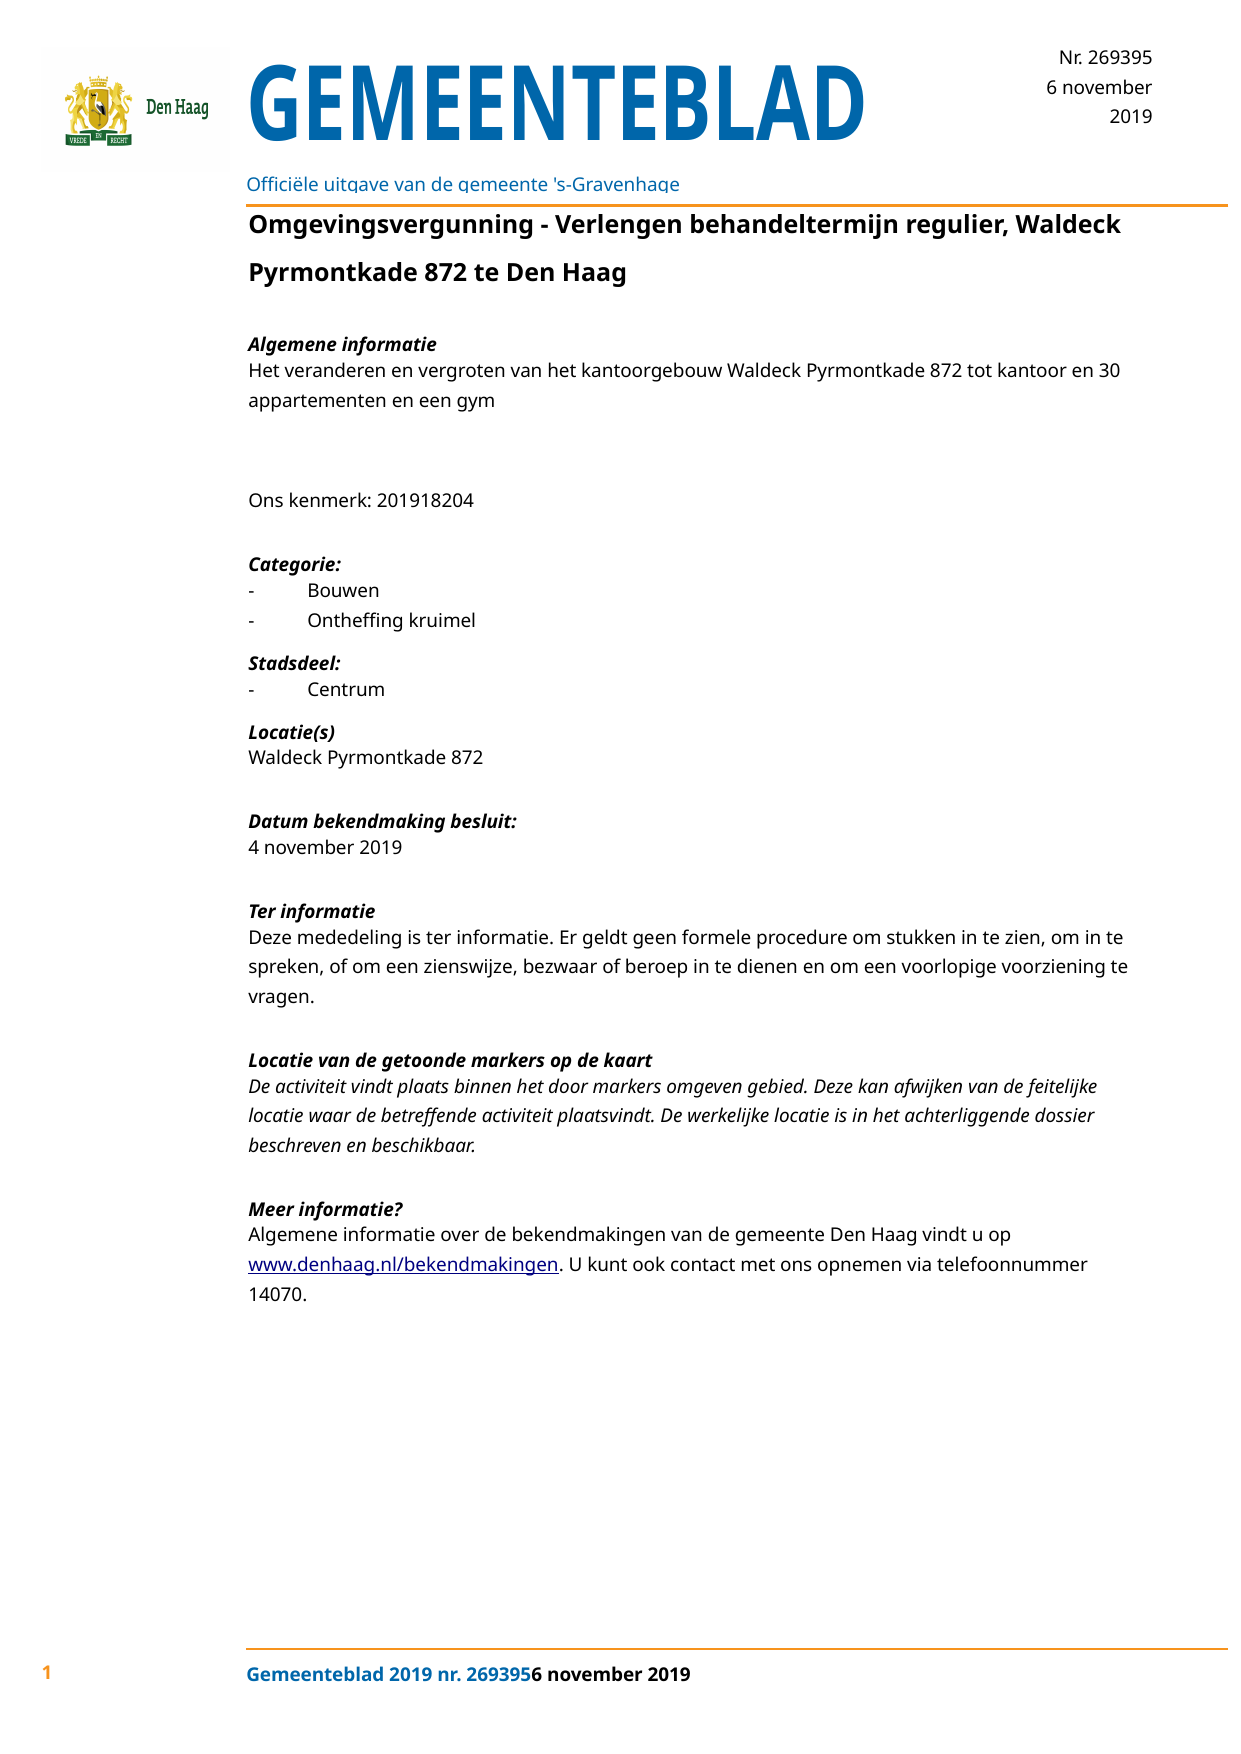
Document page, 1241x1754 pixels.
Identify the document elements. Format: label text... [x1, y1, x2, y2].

text Het veranderen en vergroten van het kantoorgebouw Waldeck Pyrmontkade 872 tot kantoor en 30 appartementen en een gym [248, 357, 1152, 412]
text Locatie(s) [248, 719, 1152, 744]
text Meer informatie? [248, 1196, 1152, 1222]
text Categorie: [248, 552, 1152, 577]
text De activiteit vindt plaats binnen het door markers omgeven gebied. Deze kan afwijken van de feitelijke locatie waar de betreffende activiteit plaatsvindt. De werkelijke locatie is in het achterliggende dossier beschreven en beschikbaar. [248, 1073, 1152, 1158]
list Ontheffing kruimel [248, 607, 1152, 633]
text Omgevingsvergunning - Verlengen behandeltermijn regulier, Waldeck Pyrmontkade 872 te Den Haag [248, 207, 1152, 288]
text Locatie van de getoonde markers op de kaart [248, 1047, 1152, 1073]
text Algemene informatie over de bekendmakingen van de gemeente Den Haag vindt u op www.denhaag.nl/bekendmakingen. U kunt ook contact met ons opnemen via telefoonnummer 14070. [248, 1222, 1152, 1307]
list Bouwen [248, 577, 1152, 603]
picture [41, 47, 231, 172]
text Ons kenmerk: 201918204 [248, 488, 1152, 513]
text Stadsdeel: [248, 650, 1152, 676]
text 4 november 2019 [248, 834, 1152, 860]
text Ter informatie [248, 898, 1152, 924]
text Algemene informatie [248, 331, 1152, 357]
text Datum bekendmaking besluit: [248, 808, 1152, 834]
list Centrum [248, 676, 1152, 701]
text Waldeck Pyrmontkade 872 [248, 744, 1152, 770]
text Deze mededeling is ter informatie. Er geldt geen formele procedure om stukken in te zien, om in te spreken, of om een zienswijze, bezwaar of beroep in te dienen en om een voorlopige voorziening te vragen. [248, 924, 1152, 1009]
